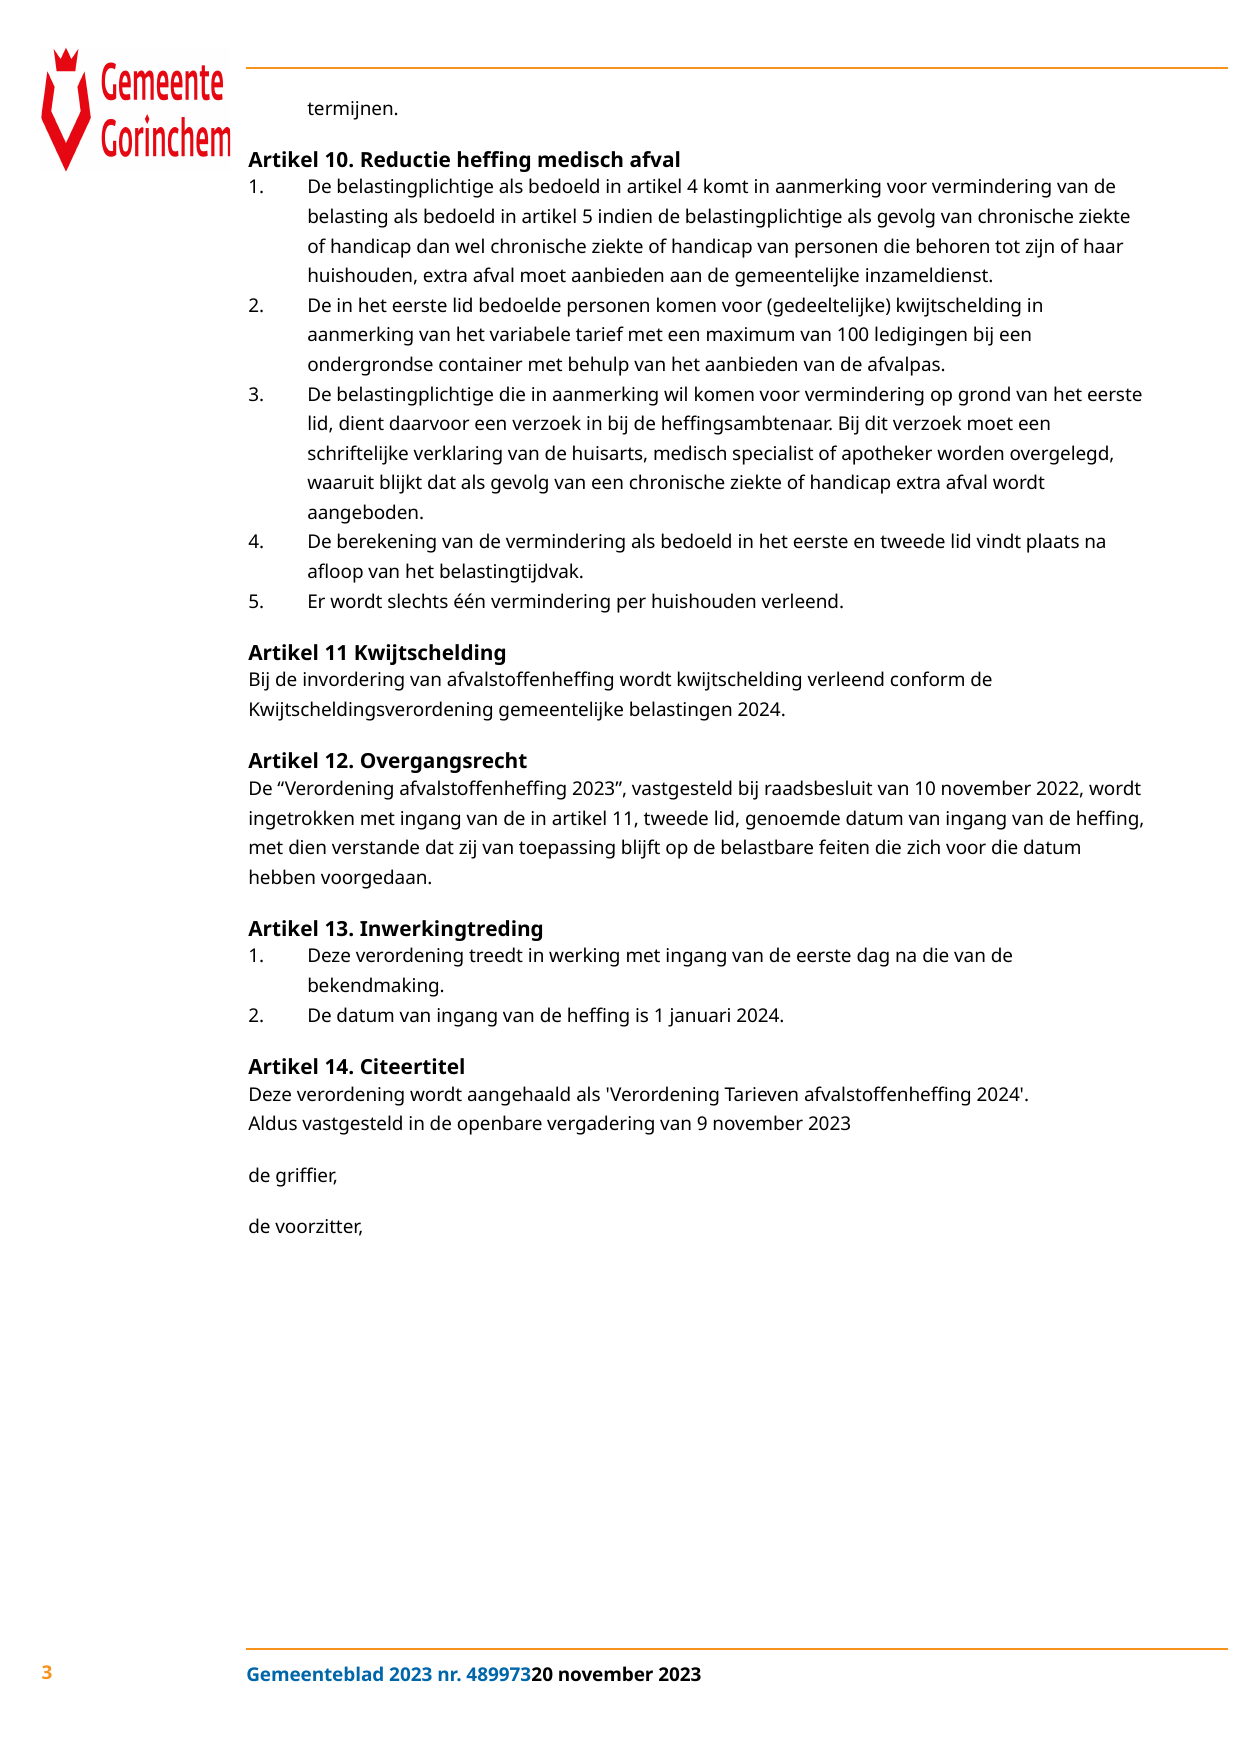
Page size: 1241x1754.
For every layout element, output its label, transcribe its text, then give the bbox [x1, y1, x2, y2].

text Artikel 11 Kwijtschelding [248, 638, 1152, 667]
text de voorzitter, [248, 1213, 1152, 1239]
text de griffier, [248, 1162, 1152, 1187]
text De “Verordening afvalstoffenheffing 2023”, vastgesteld bij raadsbesluit van 10 november 2022, wordt ingetrokken met ingang van de in artikel 11, tweede lid, genoemde datum van ingang van de heffing, met dien verstande dat zij van toepassing blijft op de belastbare feiten die zich voor die datum hebben voorgedaan. [248, 775, 1152, 889]
list termijnen. [248, 95, 1152, 121]
list De belastingplichtige als bedoeld in artikel 4 komt in aanmerking voor vermindering van de belasting als bedoeld in artikel 5 indien de belastingplichtige als gevolg van chronische ziekte of handicap dan wel chronische ziekte of handicap van personen die behoren tot zijn of haar huishouden, extra afval moet aanbieden aan de gemeentelijke inzameldienst. [248, 174, 1152, 288]
text Deze verordening wordt aangehaald als 'Verordening Tarieven afvalstoffenheffing 2024'. [248, 1081, 1152, 1106]
text Aldus vastgesteld in de openbare vergadering van 9 november 2023 [248, 1110, 1152, 1136]
picture [41, 47, 231, 172]
list De belastingplichtige die in aanmerking wil komen voor vermindering op grond van het eerste lid, dient daarvoor een verzoek in bij de heffingsambtenaar. Bij dit verzoek moet een schriftelijke verklaring van de huisarts, medisch specialist of apotheker worden overgelegd, waaruit blijkt dat als gevolg van een chronische ziekte of handicap extra afval wordt aangeboden. [248, 381, 1152, 525]
text Bij de invordering van afvalstoffenheffing wordt kwijtschelding verleend conform de Kwijtscheldingsverordening gemeentelijke belastingen 2024. [248, 667, 1152, 722]
list De in het eerste lid bedoelde personen komen voor (gedeeltelijke) kwijtschelding in aanmerking van het variabele tarief met een maximum van 100 ledigingen bij een ondergrondse container met behulp van het aanbieden van de afvalpas. [248, 292, 1152, 377]
text Artikel 12. Overgangsrecht [248, 747, 1152, 775]
list Deze verordening treedt in werking met ingang van de eerste dag na die van de bekendmaking. [248, 943, 1152, 998]
text Artikel 14. Citeertitel [248, 1052, 1152, 1081]
list Er wordt slechts één vermindering per huishouden verleend. [248, 588, 1152, 613]
list De berekening van de vermindering als bedoeld in het eerste en tweede lid vindt plaats na afloop van het belastingtijdvak. [248, 529, 1152, 584]
list De datum van ingang van de heffing is 1 januari 2024. [248, 1002, 1152, 1028]
text Artikel 10. Reductie heffing medisch afval [248, 145, 1152, 174]
text Artikel 13. Inwerkingtreding [248, 914, 1152, 943]
